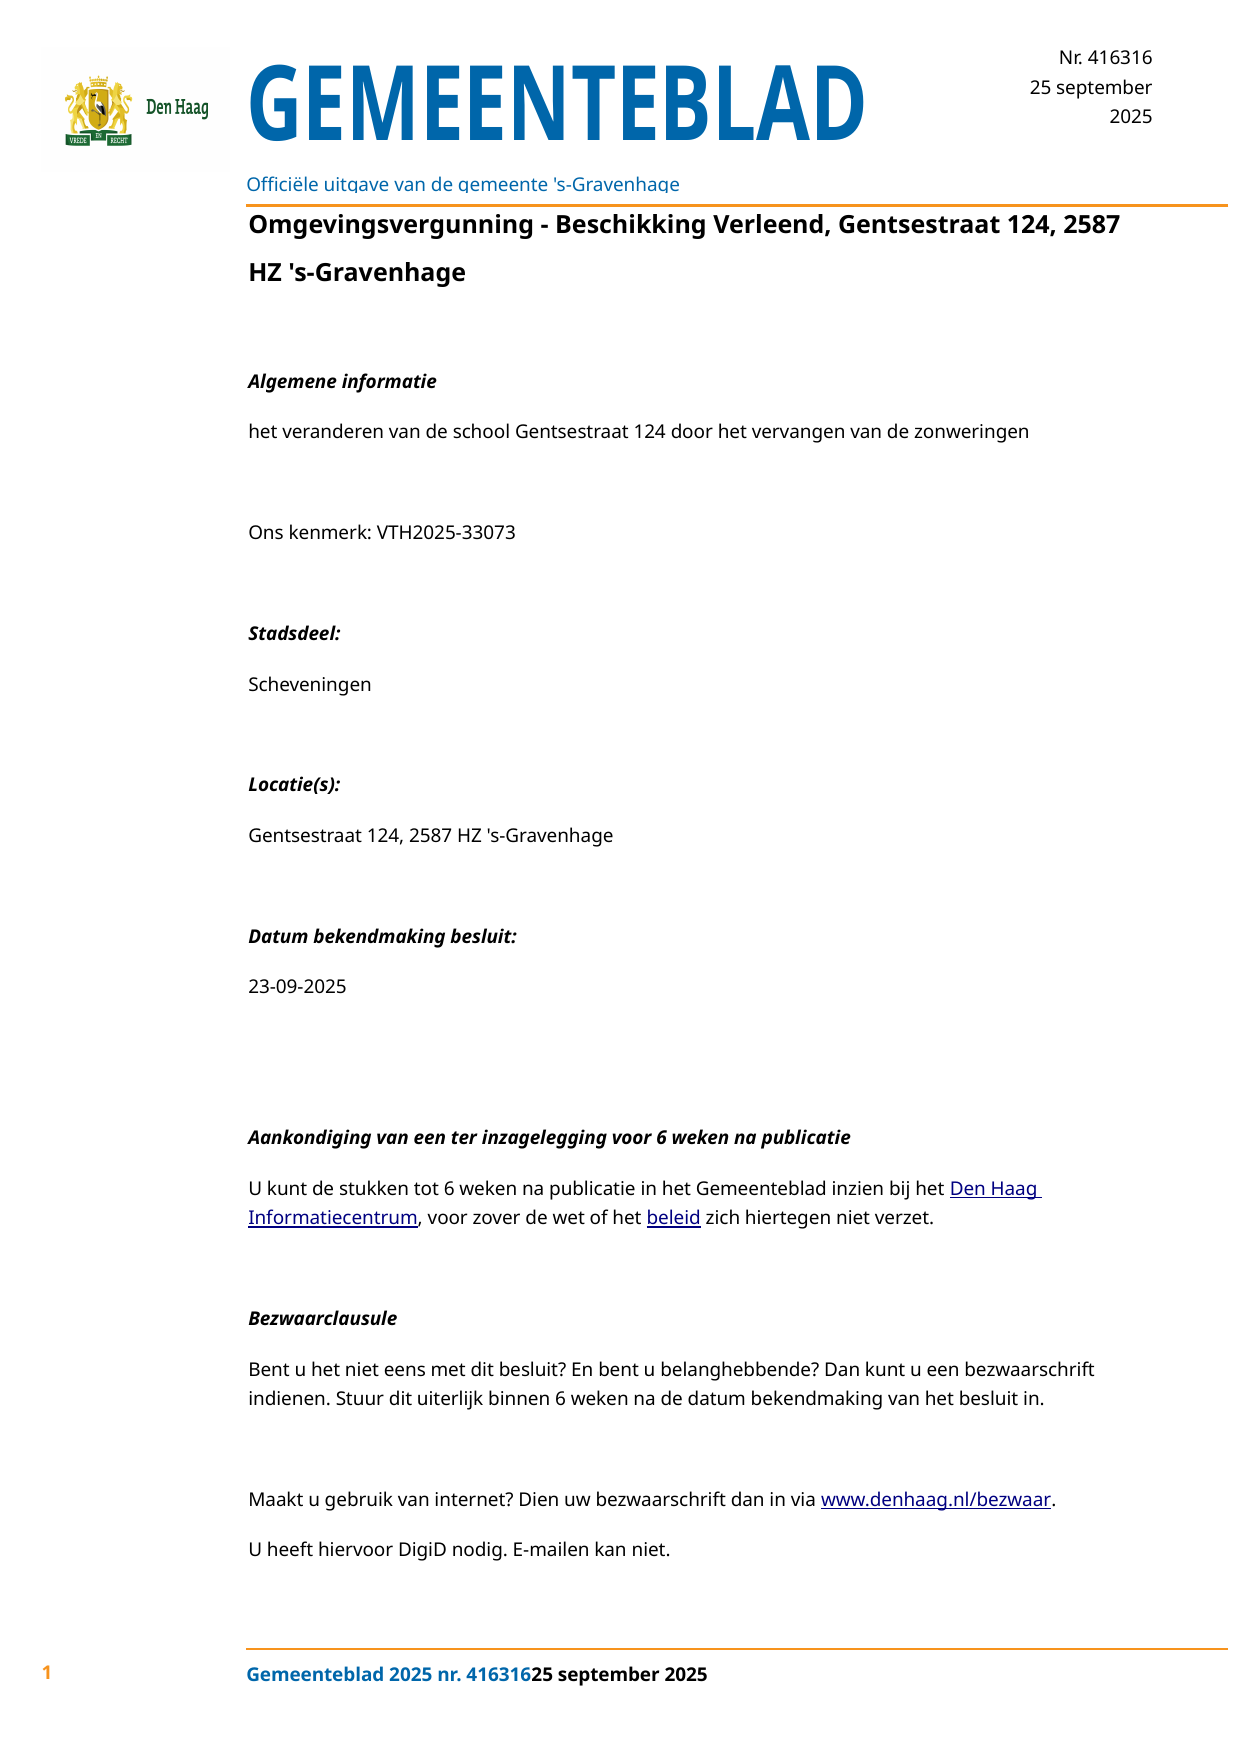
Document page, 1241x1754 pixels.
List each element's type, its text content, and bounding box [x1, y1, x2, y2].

text Stadsdeel: [248, 620, 1152, 646]
text Omgevingsvergunning - Beschikking Verleend, Gentsestraat 124, 2587 HZ 's-Gravenhage [248, 207, 1152, 288]
text Datum bekendmaking besluit: [248, 923, 1152, 949]
text 23-09-2025 [248, 973, 1152, 999]
text Ons kenmerk: VTH2025-33073 [248, 519, 1152, 545]
text Scheveningen [248, 671, 1152, 697]
text Bezwaarclausule [248, 1305, 1152, 1331]
text Locatie(s): [248, 772, 1152, 797]
text U kunt de stukken tot 6 weken na publicatie in het Gemeenteblad inzien bij het Den Haag Informatiecentrum, voor zover de wet of het beleid zich hiertegen niet verzet. [248, 1175, 1152, 1230]
text U heeft hiervoor DigiD nodig. E-mailen kan niet. [248, 1537, 1152, 1562]
text het veranderen van de school Gentsestraat 124 door het vervangen van de zonweringen [248, 419, 1152, 444]
text Gentsestraat 124, 2587 HZ 's-Gravenhage [248, 822, 1152, 848]
text Maakt u gebruik van internet? Dien uw bezwaarschrift dan in via www.denhaag.nl/bezwaar. [248, 1486, 1152, 1512]
text Aankondiging van een ter inzagelegging voor 6 weken na publicatie [248, 1124, 1152, 1150]
text Algemene informatie [248, 368, 1152, 394]
picture [41, 47, 231, 172]
text Bent u het niet eens met dit besluit? En bent u belanghebbende? Dan kunt u een bezwaarschrift indienen. Stuur dit uiterlijk binnen 6 weken na de datum bekendmaking van het besluit in. [248, 1356, 1152, 1411]
